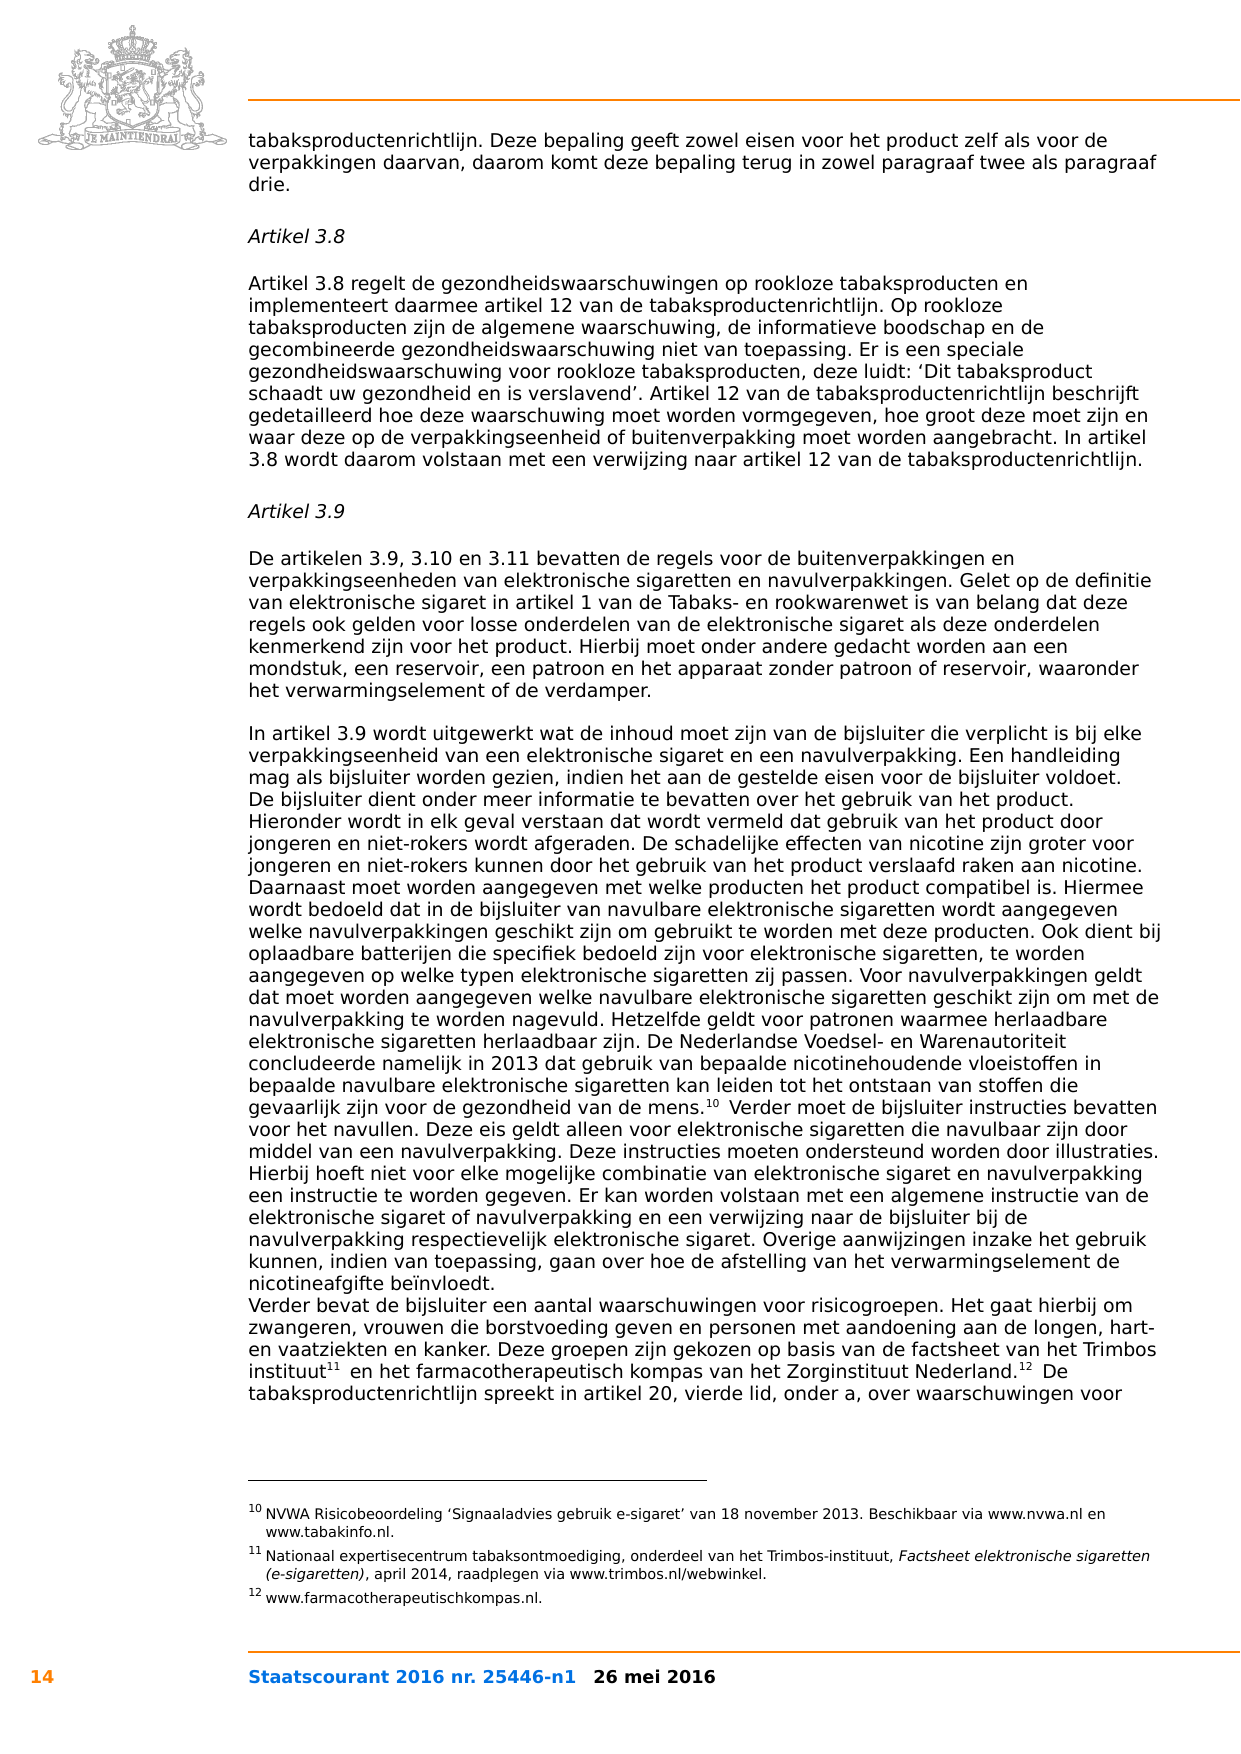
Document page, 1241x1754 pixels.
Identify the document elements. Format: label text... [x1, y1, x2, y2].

picture [38, 25, 227, 150]
text NVWA Risicobeoordeling ‘Signaaladvies gebruik e-sigaret’ van 18 november 2013. Beschikbaar via www.nvwa.nl en www.tabakinfo.nl. [248, 1502, 1163, 1541]
text In artikel 3.9 wordt uitgewerkt wat de inhoud moet zijn van de bijsluiter die verplicht is bij elke verpakkingseenheid van een elektronische sigaret en een navulverpakking. Een handleiding mag als bijsluiter worden gezien, indien het aan de gestelde eisen voor de bijsluiter voldoet. [248, 723, 1163, 789]
subtitle Artikel 3.9 [248, 501, 1163, 523]
text De bijsluiter dient onder meer informatie te bevatten over het gebruik van het product. Hieronder wordt in elk geval verstaan dat wordt vermeld dat gebruik van het product door jongeren en niet-rokers wordt afgeraden. De schadelijke effecten van nicotine zijn groter voor jongeren en niet-rokers kunnen door het gebruik van het product verslaafd raken aan nicotine. Daarnaast moet worden aangegeven met welke producten het product compatibel is. Hiermee wordt bedoeld dat in de bijsluiter van navulbare elektronische sigaretten wordt aangegeven welke navulverpakkingen geschikt zijn om gebruikt te worden met deze producten. Ook dient bij oplaadbare batterijen die specifiek bedoeld zijn voor elektronische sigaretten, te worden aangegeven op welke typen elektronische sigaretten zij passen. Voor navulverpakkingen geldt dat moet worden aangegeven welke navulbare elektronische sigaretten geschikt zijn om met de navulverpakking te worden nagevuld. Hetzelfde geldt voor patronen waarmee herlaadbare elektronische sigaretten herlaadbaar zijn. De Nederlandse Voedsel- en Warenautoriteit concludeerde namelijk in 2013 dat gebruik van bepaalde nicotinehoudende vloeistoffen in bepaalde navulbare elektronische sigaretten kan leiden tot het ontstaan van stoffen die gevaarlijk zijn voor de gezondheid van de mens. Verder moet de bijsluiter instructies bevatten voor het navullen. Deze eis geldt alleen voor elektronische sigaretten die navulbaar zijn door middel van een navulverpakking. Deze instructies moeten ondersteund worden door illustraties. Hierbij hoeft niet voor elke mogelijke combinatie van elektronische sigaret en navulverpakking een instructie te worden gegeven. Er kan worden volstaan met een algemene instructie van de elektronische sigaret of navulverpakking en een verwijzing naar de bijsluiter bij de navulverpakking respectievelijk elektronische sigaret. Overige aanwijzingen inzake het gebruik kunnen, indien van toepassing, gaan over hoe de afstelling van het verwarmingselement de nicotineafgifte beïnvloedt. [248, 789, 1163, 1295]
subtitle Artikel 3.8 [248, 226, 1163, 248]
text Verder bevat de bijsluiter een aantal waarschuwingen voor risicogroepen. Het gaat hierbij om zwangeren, vrouwen die borstvoeding geven en personen met aandoening aan de longen, hart- en vaatziekten en kanker. Deze groepen zijn gekozen op basis van de factsheet van het Trimbos instituut en het farmacotherapeutisch kompas van het Zorginstituut Nederland. De tabaksproductenrichtlijn spreekt in artikel 20, vierde lid, onder a, over waarschuwingen voor [248, 1295, 1163, 1405]
text Nationaal expertisecentrum tabaksontmoediging, onderdeel van het Trimbos-instituut, Factsheet elektronische sigaretten (e-sigaretten), april 2014, raadplegen via www.trimbos.nl/webwinkel. [248, 1544, 1163, 1583]
text www.farmacotherapeutischkompas.nl. [248, 1586, 1163, 1608]
text Artikel 3.8 regelt de gezondheidswaarschuwingen op rookloze tabaksproducten en implementeert daarmee artikel 12 van de tabaksproductenrichtlijn. Op rookloze tabaksproducten zijn de algemene waarschuwing, de informatieve boodschap en de gecombineerde gezondheidswaarschuwing niet van toepassing. Er is een speciale gezondheidswaarschuwing voor rookloze tabaksproducten, deze luidt: ‘Dit tabaksproduct schaadt uw gezondheid en is verslavend’. Artikel 12 van de tabaksproductenrichtlijn beschrijft gedetailleerd hoe deze waarschuwing moet worden vormgegeven, hoe groot deze moet zijn en waar deze op de verpakkingseenheid of buitenverpakking moet worden aangebracht. In artikel 3.8 wordt daarom volstaan met een verwijzing naar artikel 12 van de tabaksproductenrichtlijn. [248, 273, 1163, 471]
text De artikelen 3.9, 3.10 en 3.11 bevatten de regels voor de buitenverpakkingen en verpakkingseenheden van elektronische sigaretten en navulverpakkingen. Gelet op de definitie van elektronische sigaret in artikel 1 van de Tabaks- en rookwarenwet is van belang dat deze regels ook gelden voor losse onderdelen van de elektronische sigaret als deze onderdelen kenmerkend zijn voor het product. Hierbij moet onder andere gedacht worden aan een mondstuk, een reservoir, een patroon en het apparaat zonder patroon of reservoir, waaronder het verwarmingselement of de verdamper. [248, 548, 1163, 701]
text tabaksproductenrichtlijn. Deze bepaling geeft zowel eisen voor het product zelf als voor de verpakkingen daarvan, daarom komt deze bepaling terug in zowel paragraaf twee als paragraaf drie. [248, 130, 1163, 196]
